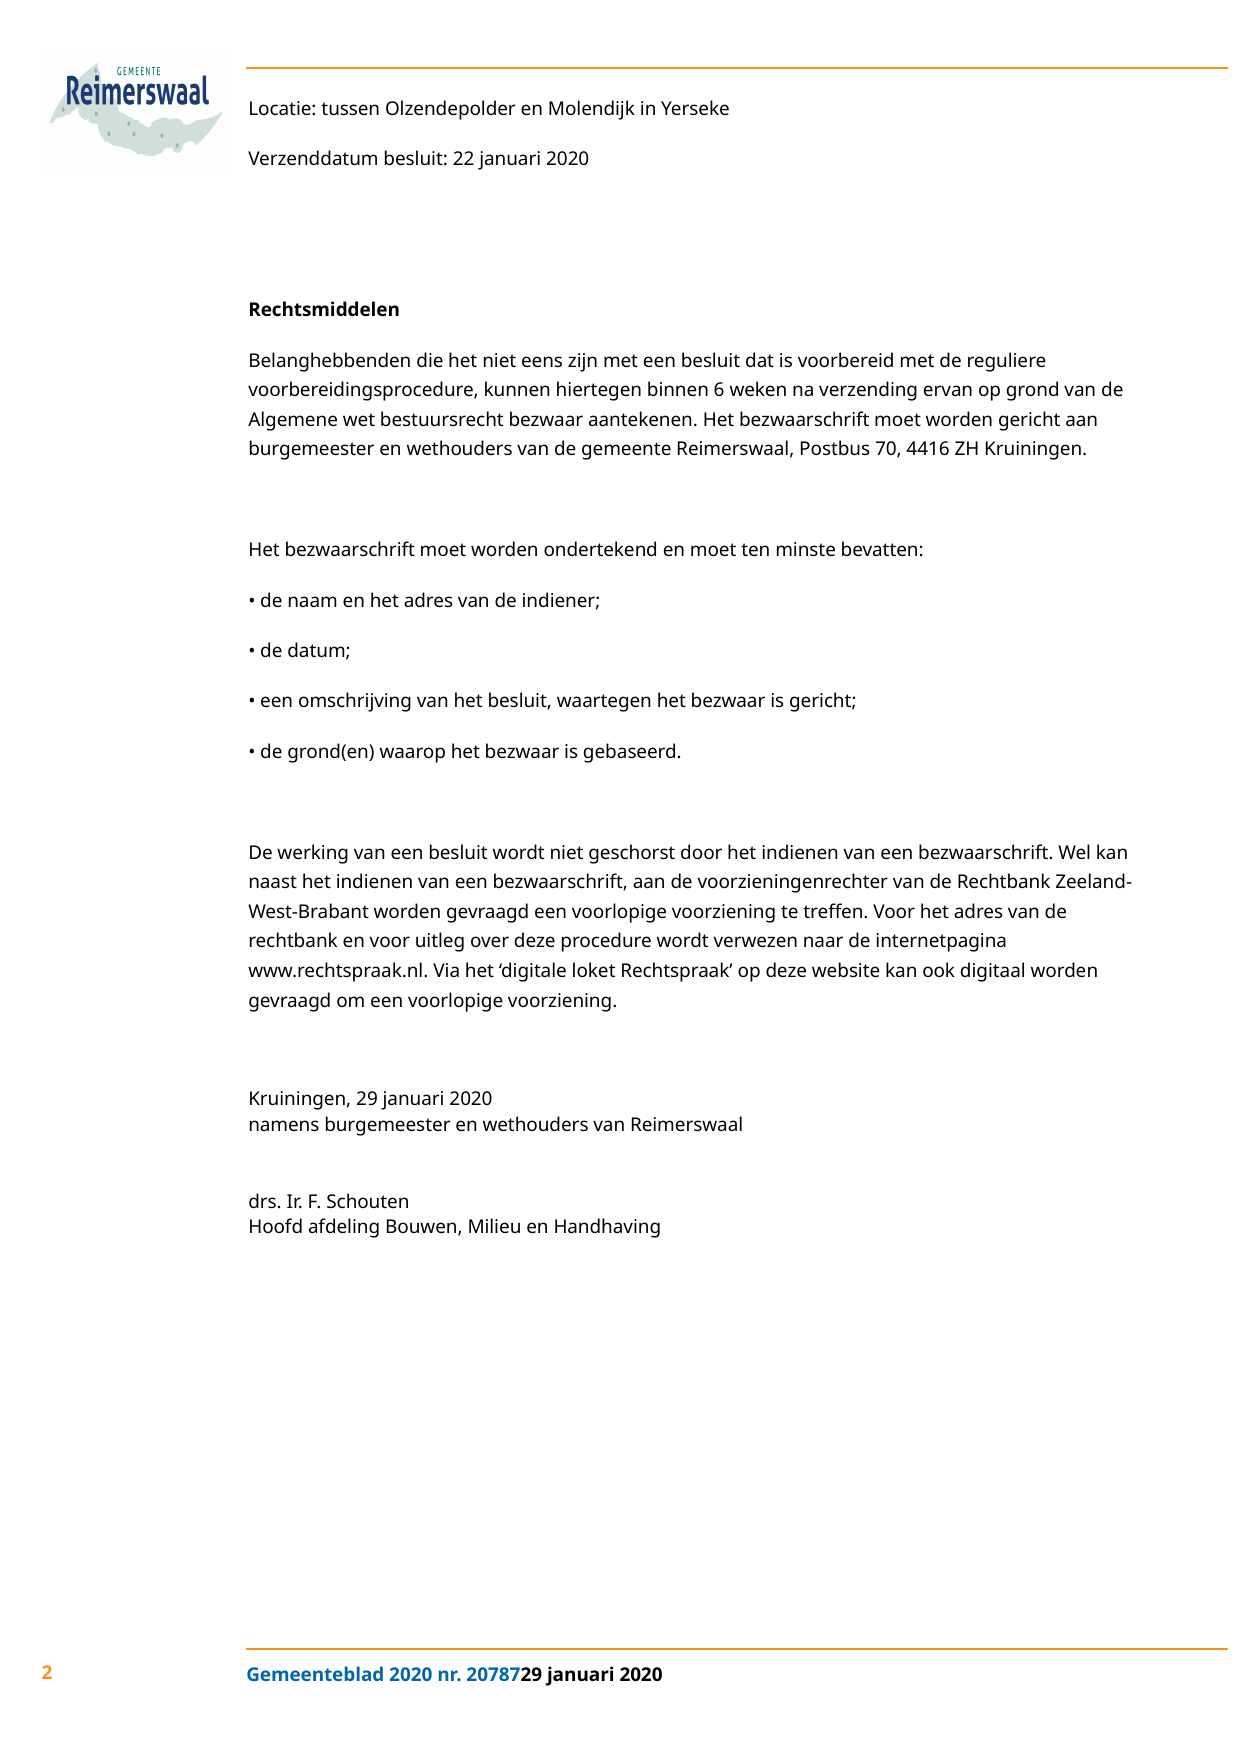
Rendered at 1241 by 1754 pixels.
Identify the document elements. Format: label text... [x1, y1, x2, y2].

picture [41, 47, 231, 172]
text • de grond(en) waarop het bezwaar is gebaseerd. [248, 738, 1152, 764]
text Het bezwaarschrift moet worden ondertekend en moet ten minste bevatten: [248, 536, 1152, 562]
text De werking van een besluit wordt niet geschorst door het indienen van een bezwaarschrift. Wel kan naast het indienen van een bezwaarschrift, aan de voorzieningenrechter van de Rechtbank Zeeland-West-Brabant worden gevraagd een voorlopige voorziening te treffen. Voor het adres van de rechtbank en voor uitleg over deze procedure wordt verwezen naar de internetpagina www.rechtspraak.nl. Via het ‘digitale loket Rechtspraak’ op deze website kan ook digitaal worden gevraagd om een voorlopige voorziening. [248, 839, 1152, 1013]
text • de naam en het adres van de indiener; [248, 587, 1152, 613]
text namens burgemeester en wethouders van Reimerswaal [248, 1111, 1152, 1137]
text Hoofd afdeling Bouwen, Milieu en Handhaving [248, 1214, 1152, 1239]
text drs. Ir. F. Schouten [248, 1188, 1152, 1214]
text Verzenddatum besluit: 22 januari 2020 [248, 145, 1152, 171]
text Rechtsmiddelen [248, 296, 1152, 322]
text Kruiningen, 29 januari 2020 [248, 1085, 1152, 1111]
text Belanghebbenden die het niet eens zijn met een besluit dat is voorbereid met de reguliere voorbereidingsprocedure, kunnen hiertegen binnen 6 weken na verzending ervan op grond van de Algemene wet bestuursrecht bezwaar aantekenen. Het bezwaarschrift moet worden gericht aan burgemeester en wethouders van de gemeente Reimerswaal, Postbus 70, 4416 ZH Kruiningen. [248, 347, 1152, 461]
text • een omschrijving van het besluit, waartegen het bezwaar is gericht; [248, 688, 1152, 713]
text • de datum; [248, 637, 1152, 663]
text Locatie: tussen Olzendepolder en Molendijk in Yerseke [248, 95, 1152, 121]
